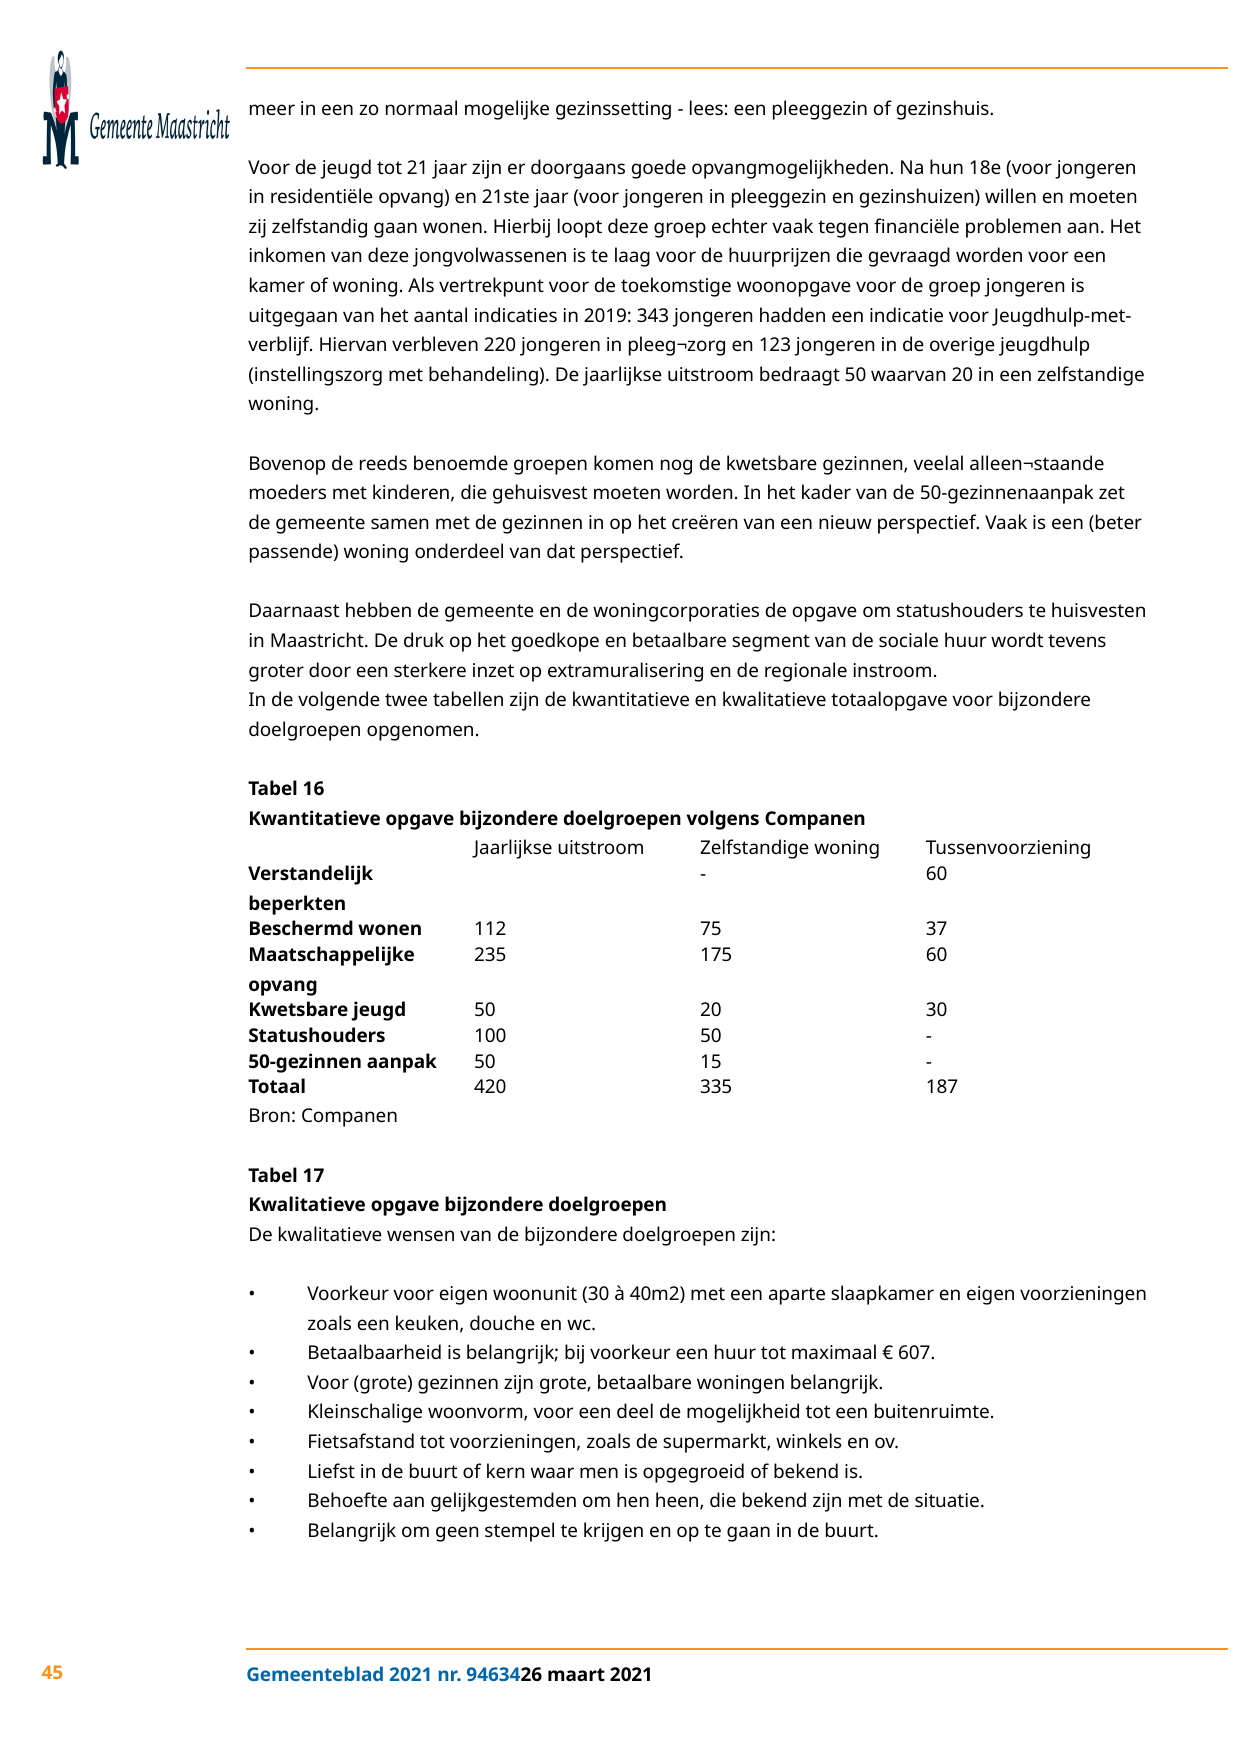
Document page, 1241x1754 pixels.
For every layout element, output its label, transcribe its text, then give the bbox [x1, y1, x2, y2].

table_cell Statushouders [248, 1022, 474, 1048]
table_header Zelfstandige woning [700, 835, 926, 860]
table_header [248, 835, 474, 860]
table_cell 420 [474, 1074, 700, 1099]
text Daarnaast hebben de gemeente en de woningcorporaties de opgave om statushouders te huisvesten in Maastricht. De druk op het goedkope en betaalbare segment van de sociale huur wordt tevens groter door een sterkere inzet op extramuralisering en de regionale instroom. [248, 598, 1152, 683]
table_header De kwalitatieve wensen van de bijzondere doelgroepen zijn: Voorkeur voor eigen woonunit (30 à 40m2) met een aparte slaapkamer en eigen voorzieningen zoals een keuken, douche en wc. Betaalbaarheid is belangrijk; bij voorkeur een huur tot maximaal € 607. Voor (grote) gezinnen zijn grote, betaalbare woningen belangrijk. Kleinschalige woonvorm, voor een deel de mogelijkheid tot een buitenruimte. Fietsafstand tot voorzieningen, zoals de supermarkt, winkels en ov. Liefst in de buurt of kern waar men is opgegroeid of bekend is. Behoefte aan gelijkgestemden om hen heen, die bekend zijn met de situatie. Belangrijk om geen stempel te krijgen en op te gaan in de buurt. [248, 1221, 1152, 1543]
text In de volgende twee tabellen zijn de kwantitatieve en kwalitatieve totaalopgave voor bijzondere doelgroepen opgenomen. [248, 686, 1152, 742]
table_cell 175 [700, 941, 926, 997]
text Voor de jeugd tot 21 jaar zijn er doorgaans goede opvangmogelijkheden. Na hun 18e (voor jongeren in residentiële opvang) en 21ste jaar (voor jongeren in pleeggezin en gezinshuizen) willen en moeten zij zelfstandig gaan wonen. Hierbij loopt deze groep echter vaak tegen financiële problemen aan. Het inkomen van deze jongvolwassenen is te laag voor de huurprijzen die gevraagd worden voor een kamer of woning. Als vertrekpunt voor de toekomstige woonopgave voor de groep jongeren is uitgegaan van het aantal indicaties in 2019: 343 jongeren hadden een indicatie voor Jeugdhulp-met-verblijf. Hiervan verbleven 220 jongeren in pleeg¬zorg en 123 jongeren in de overige jeugdhulp (instellingszorg met behandeling). De jaarlijkse uitstroom bedraagt 50 waarvan 20 in een zelfstandige woning. [248, 154, 1152, 416]
table_cell 60 [926, 860, 1152, 916]
text Kwantitatieve opgave bijzondere doelgroepen volgens Companen [248, 805, 1152, 831]
table_cell 60 [926, 941, 1152, 997]
picture [41, 47, 231, 172]
table_cell 50 [700, 1022, 926, 1048]
table_cell Maatschappelijke opvang [248, 941, 474, 997]
text Kwalitatieve opgave bijzondere doelgroepen [248, 1191, 1152, 1217]
table_cell 335 [700, 1074, 926, 1099]
table_cell Beschermd wonen [248, 916, 474, 941]
table_cell - [926, 1048, 1152, 1074]
table_cell 75 [700, 916, 926, 941]
table_cell 187 [926, 1074, 1152, 1099]
table_cell 235 [474, 941, 700, 997]
table_header Tussenvoorziening [926, 835, 1152, 860]
text Bron: Companen [248, 1103, 1152, 1128]
table_cell Kwetsbare jeugd [248, 997, 474, 1022]
table_header Jaarlijkse uitstroom [474, 835, 700, 860]
table_cell - [926, 1022, 1152, 1048]
table_cell 37 [926, 916, 1152, 941]
table_cell 20 [700, 997, 926, 1022]
table_cell 15 [700, 1048, 926, 1074]
table_cell 50 [474, 1048, 700, 1074]
text Tabel 17 [248, 1162, 1152, 1188]
text meer in een zo normaal mogelijke gezinssetting - lees: een pleeggezin of gezinshuis. [248, 95, 1152, 121]
text Tabel 16 [248, 775, 1152, 801]
table_cell 50 [474, 997, 700, 1022]
table_cell Totaal [248, 1074, 474, 1099]
text Bovenop de reeds benoemde groepen komen nog de kwetsbare gezinnen, veelal alleen¬staande moeders met kinderen, die gehuisvest moeten worden. In het kader van de 50-gezinnenaanpak zet de gemeente samen met de gezinnen in op het creëren van een nieuw perspectief. Vaak is een (beter passende) woning onderdeel van dat perspectief. [248, 450, 1152, 564]
table_cell 100 [474, 1022, 700, 1048]
table_cell 30 [926, 997, 1152, 1022]
table_cell - [700, 860, 926, 916]
table_cell Verstandelijk beperkten [248, 860, 474, 916]
table_cell 112 [474, 916, 700, 941]
table_cell [474, 860, 700, 916]
table_cell 50-gezinnen aanpak [248, 1048, 474, 1074]
